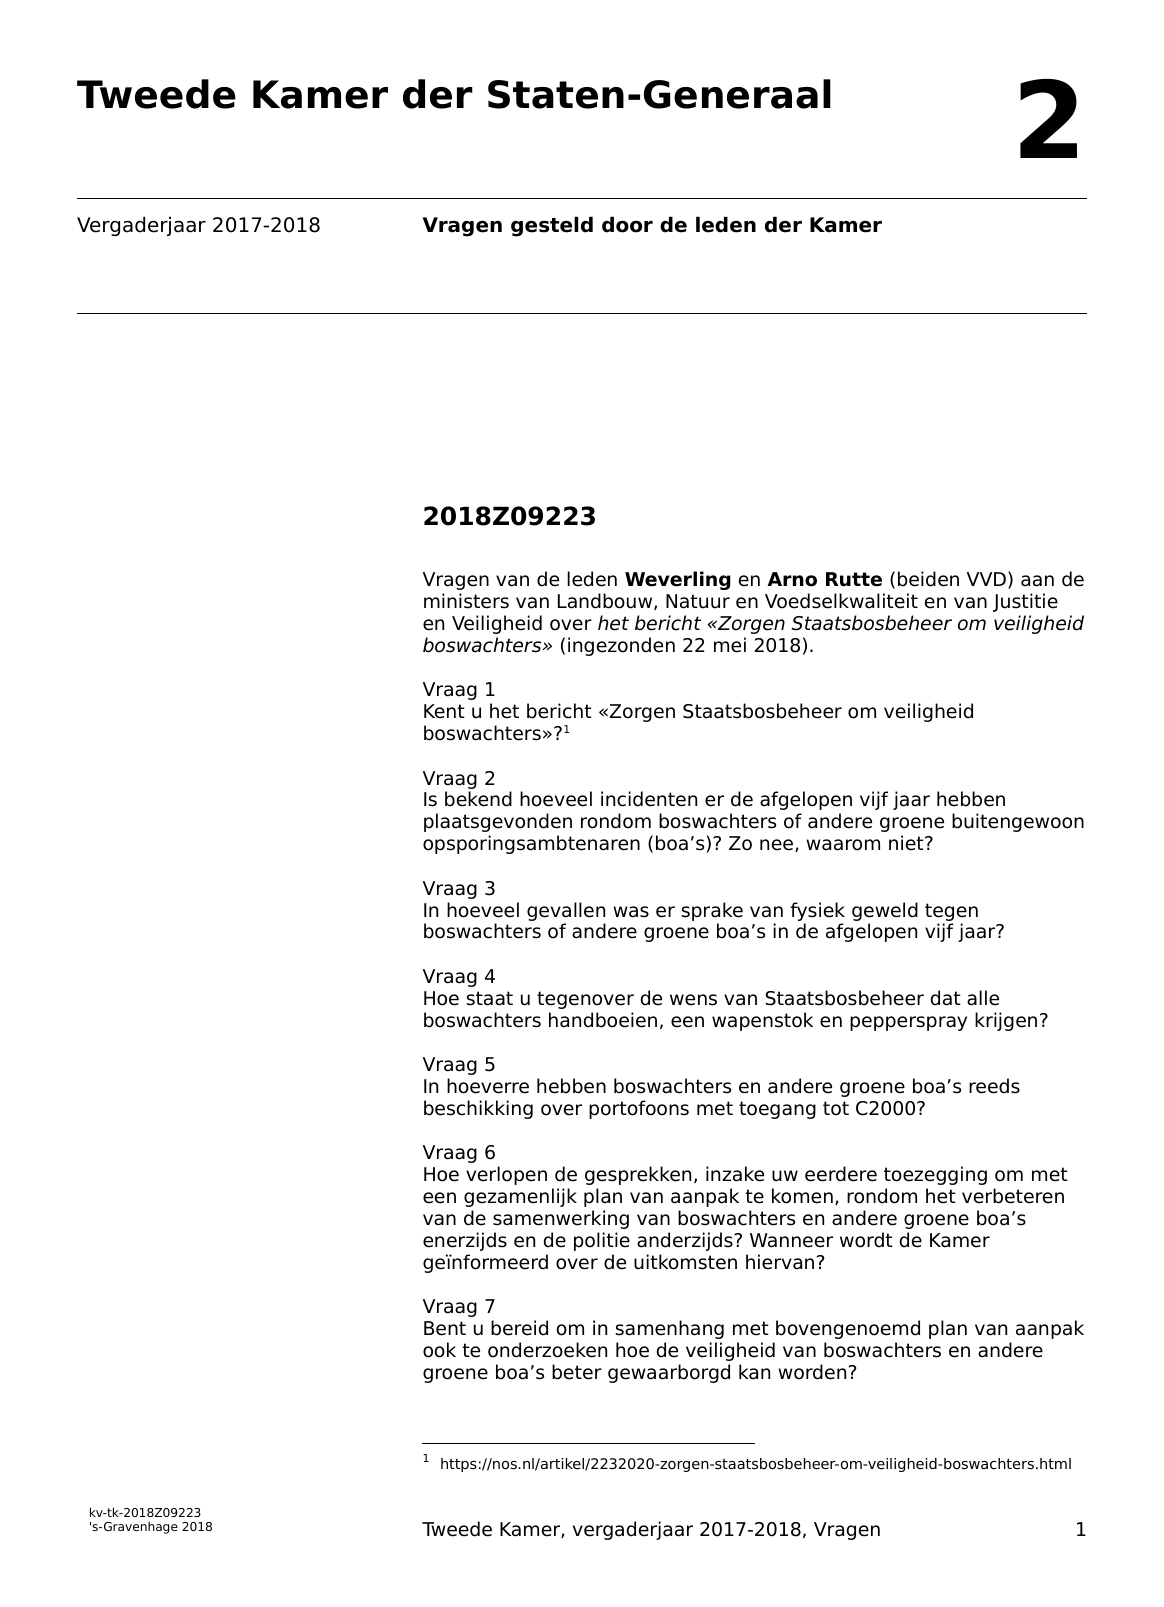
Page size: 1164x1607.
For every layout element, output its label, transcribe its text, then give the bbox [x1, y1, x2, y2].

text Vraag 5 [422, 1054, 1087, 1076]
text kv-tk-2018Z09223 [88, 1506, 323, 1520]
table_cell Vergaderjaar 2017-2018 [77, 199, 422, 313]
text Bent u bereid om in samenhang met bovengenoemd plan van aanpak ook te onderzoeken hoe de veiligheid van boswachters en andere groene boa’s beter gewaarborgd kan worden? [422, 1318, 1087, 1384]
text Vraag 3 [422, 877, 1087, 899]
text Vraag 6 [422, 1142, 1087, 1164]
table_header 2 [886, 59, 1087, 198]
table_cell Vragen gesteld door de leden der Kamer [422, 199, 1087, 313]
text Vraag 1 [422, 679, 1087, 701]
text Is bekend hoeveel incidenten er de afgelopen vijf jaar hebben plaatsgevonden rondom boswachters of andere groene buitengewoon opsporingsambtenaren (boa’s)? Zo nee, waarom niet? [422, 789, 1087, 855]
text https://nos.nl/artikel/2232020-zorgen-staatsbosbeheer-om-veiligheid-boswachters.html [422, 1452, 1087, 1474]
text Hoe staat u tegenover de wens van Staatsbosbeheer dat alle boswachters handboeien, een wapenstok en pepperspray krijgen? [422, 988, 1087, 1032]
text 's-Gravenhage 2018 [88, 1520, 323, 1534]
text In hoeveel gevallen was er sprake van fysiek geweld tegen boswachters of andere groene boa’s in de afgelopen vijf jaar? [422, 899, 1087, 943]
table_header Tweede Kamer der Staten-Generaal [77, 59, 886, 198]
text Hoe verlopen de gesprekken, inzake uw eerdere toezegging om met een gezamenlijk plan van aanpak te komen, rondom het verbeteren van de samenwerking van boswachters en andere groene boa’s enerzijds en de politie anderzijds? Wanneer wordt de Kamer geïnformeerd over de uitkomsten hiervan? [422, 1164, 1087, 1274]
text 2018Z09223 [422, 502, 1087, 531]
text Vraag 2 [422, 767, 1087, 789]
text Kent u het bericht «Zorgen Staatsbosbeheer om veiligheid boswachters»? [422, 701, 1087, 745]
text Vragen van de leden Weverling en Arno Rutte (beiden VVD) aan de ministers van Landbouw, Natuur en Voedselkwaliteit en van Justitie en Veiligheid over het bericht «Zorgen Staatsbosbeheer om veiligheid boswachters» (ingezonden 22 mei 2018). [422, 569, 1087, 657]
text In hoeverre hebben boswachters en andere groene boa’s reeds beschikking over portofoons met toegang tot C2000? [422, 1076, 1087, 1120]
text Vraag 4 [422, 966, 1087, 988]
text Vraag 7 [422, 1296, 1087, 1318]
